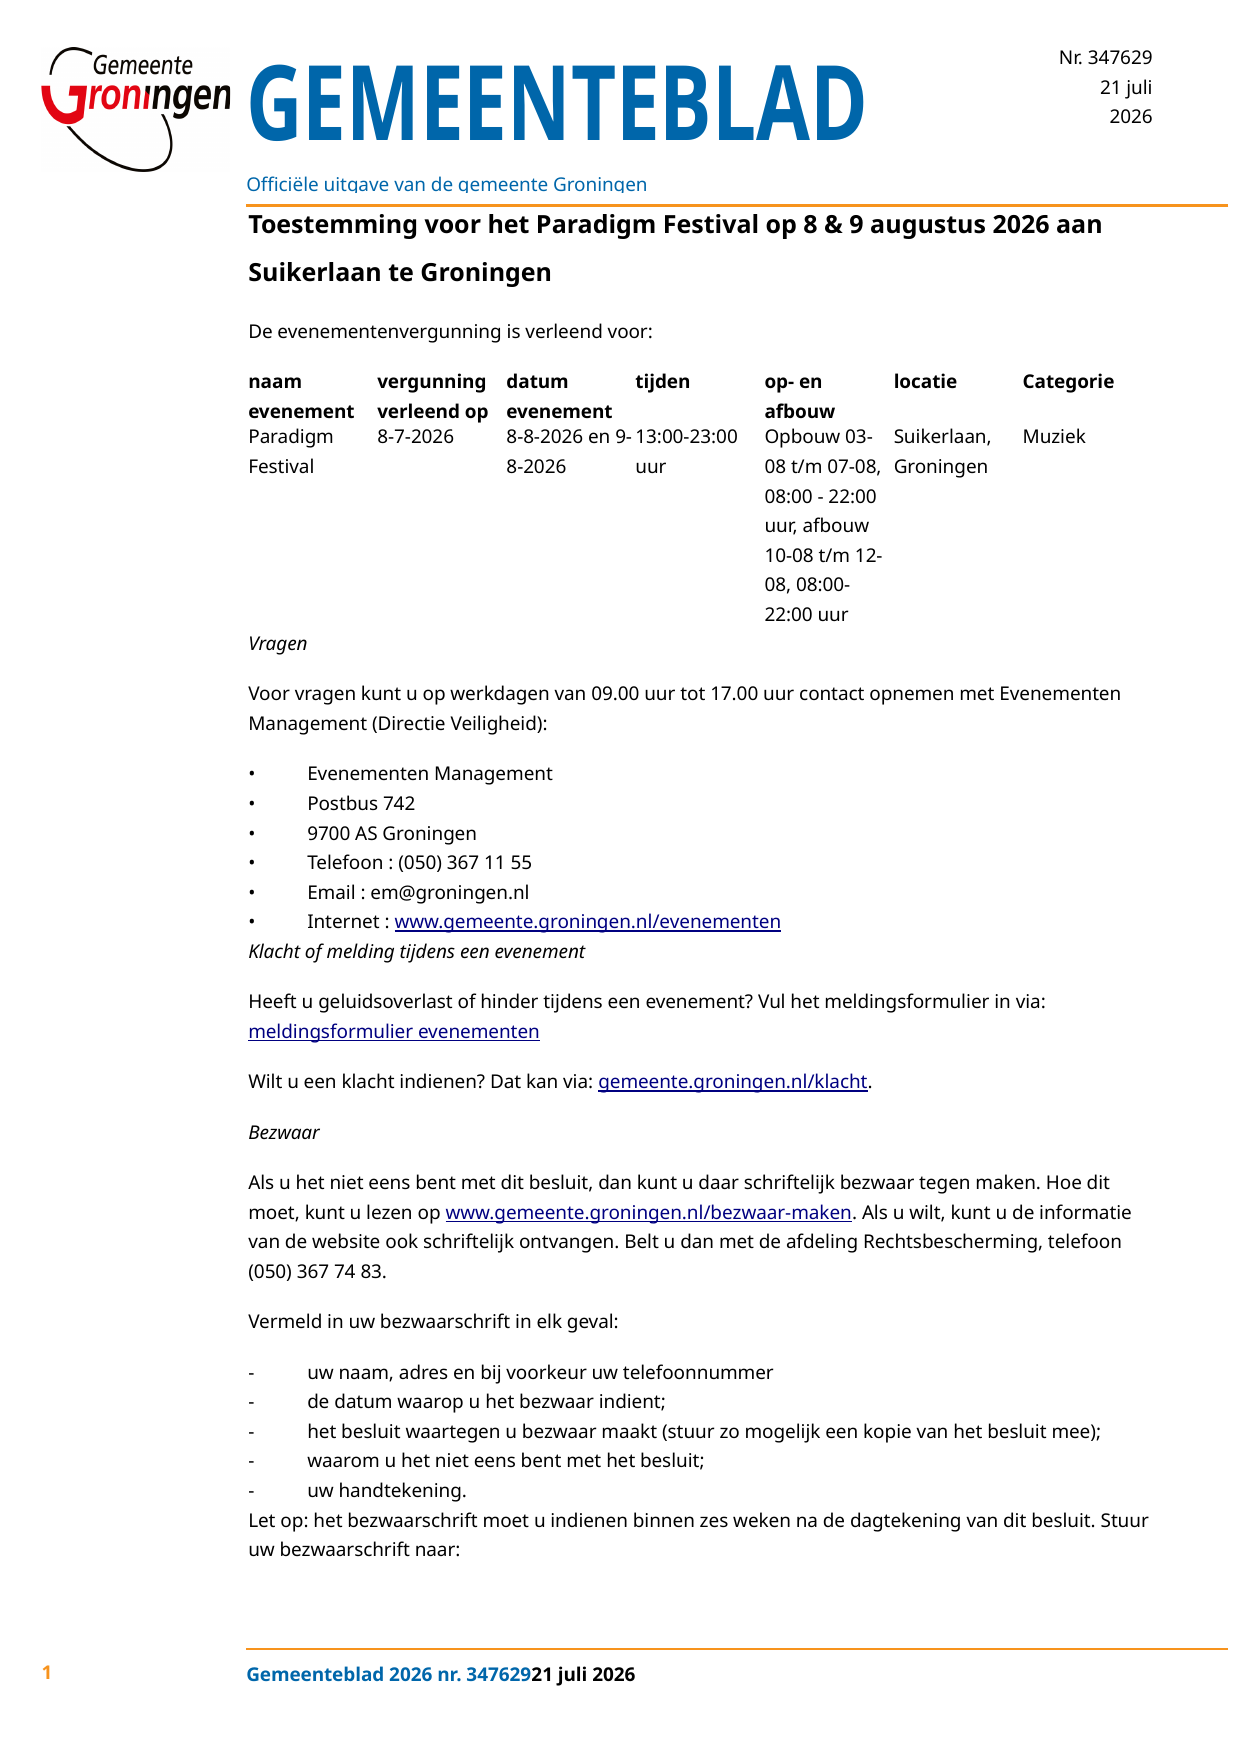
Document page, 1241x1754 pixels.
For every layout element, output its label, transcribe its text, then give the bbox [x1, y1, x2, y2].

text Let op: het bezwaarschrift moet u indienen binnen zes weken na de dagtekening van dit besluit. Stuur uw bezwaarschrift naar: [248, 1507, 1152, 1562]
text Bezwaar [248, 1119, 1152, 1145]
list Email : em@groningen.nl [248, 879, 1152, 905]
table_cell Muziek [1023, 424, 1152, 627]
text Vragen [248, 630, 1152, 656]
text Wilt u een klacht indienen? Dat kan via: gemeente.groningen.nl/klacht. [248, 1068, 1152, 1094]
list Postbus 742 [248, 790, 1152, 816]
text De evenementenvergunning is verleend voor: [248, 318, 1152, 344]
text Heeft u geluidsoverlast of hinder tijdens een evenement? Vul het meldingsformulier in via: meldingsformulier evenementen [248, 988, 1152, 1044]
list het besluit waartegen u bezwaar maakt (stuur zo mogelijk een kopie van het besluit mee); [248, 1418, 1152, 1444]
table_cell 8-7-2026 [377, 424, 506, 627]
list de datum waarop u het bezwaar indient; [248, 1388, 1152, 1414]
table_header tijden [635, 369, 764, 424]
table_cell 13:00-23:00 uur [635, 424, 764, 627]
table_cell Suikerlaan, Groningen [894, 424, 1022, 627]
list Telefoon : (050) 367 11 55 [248, 849, 1152, 875]
table_header locatie [894, 369, 1022, 424]
table_header datum evenement [506, 369, 635, 424]
list waarom u het niet eens bent met het besluit; [248, 1448, 1152, 1473]
list 9700 AS Groningen [248, 820, 1152, 846]
text Voor vragen kunt u op werkdagen van 09.00 uur tot 17.00 uur contact opnemen met Evenementen Management (Directie Veiligheid): [248, 681, 1152, 736]
table_header Categorie [1023, 369, 1152, 424]
table_header vergunning verleend op [377, 369, 506, 424]
table_cell 8-8-2026 en 9-8-2026 [506, 424, 635, 627]
table_header naam evenement [248, 369, 377, 424]
table_header op- en afbouw [764, 369, 893, 424]
list uw handtekening. [248, 1477, 1152, 1503]
table_cell Opbouw 03-08 t/m 07-08, 08:00 - 22:00 uur, afbouw 10-08 t/m 12-08, 08:00-22:00 uur [764, 424, 893, 627]
list Internet : www.gemeente.groningen.nl/evenementen [248, 908, 1152, 934]
text Als u het niet eens bent met dit besluit, dan kunt u daar schriftelijk bezwaar tegen maken. Hoe dit moet, kunt u lezen op www.gemeente.groningen.nl/bezwaar-maken. Als u wilt, kunt u de informatie van de website ook schriftelijk ontvangen. Belt u dan met de afdeling Rechtsbescherming, telefoon (050) 367 74 83. [248, 1169, 1152, 1284]
text Vermeld in uw bezwaarschrift in elk geval: [248, 1308, 1152, 1334]
picture [41, 47, 231, 172]
text Toestemming voor het Paradigm Festival op 8 & 9 augustus 2026 aan Suikerlaan te Groningen [248, 207, 1152, 288]
list Evenementen Management [248, 761, 1152, 786]
table_cell Paradigm Festival [248, 424, 377, 627]
list uw naam, adres en bij voorkeur uw telefoonnummer [248, 1359, 1152, 1385]
text Klacht of melding tijdens een evenement [248, 938, 1152, 964]
